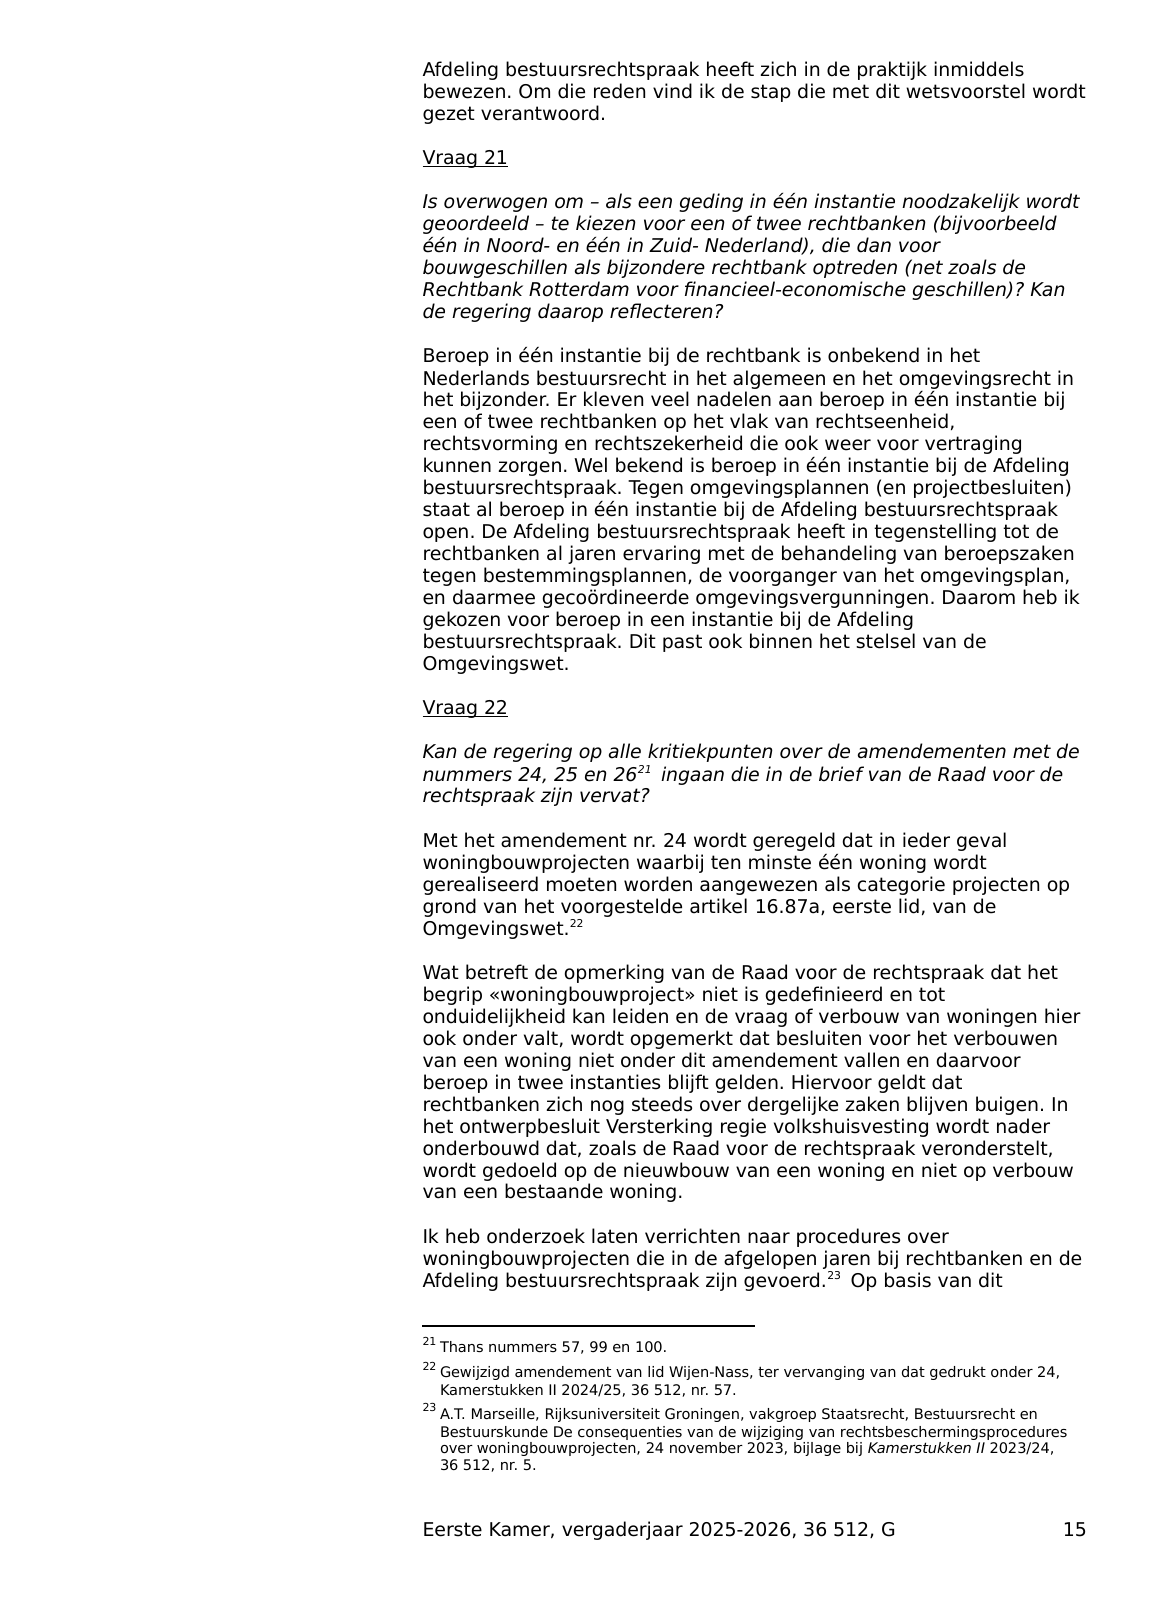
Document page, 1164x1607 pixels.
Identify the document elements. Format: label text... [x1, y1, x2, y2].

subtitle Vraag 21 [422, 147, 1087, 169]
text Thans nummers 57, 99 en 100. [422, 1335, 1087, 1357]
text Is overwogen om – als een geding in één instantie noodzakelijk wordt geoordeeld – te kiezen voor een of twee rechtbanken (bijvoorbeeld één in Noord- en één in Zuid- Nederland), die dan voor bouwgeschillen als bijzondere rechtbank optreden (net zoals de Rechtbank Rotterdam voor financieel-economische geschillen)? Kan de regering daarop reflecteren? [422, 191, 1087, 323]
text Wat betreft de opmerking van de Raad voor de rechtspraak dat het begrip «woningbouwproject» niet is gedefinieerd en tot onduidelijkheid kan leiden en de vraag of verbouw van woningen hier ook onder valt, wordt opgemerkt dat besluiten voor het verbouwen van een woning niet onder dit amendement vallen en daarvoor beroep in twee instanties blijft gelden. Hiervoor geldt dat rechtbanken zich nog steeds over dergelijke zaken blijven buigen. In het ontwerpbesluit Versterking regie volkshuisvesting wordt nader onderbouwd dat, zoals de Raad voor de rechtspraak veronderstelt, wordt gedoeld op de nieuwbouw van een woning en niet op verbouw van een bestaande woning. [422, 962, 1087, 1203]
text Beroep in één instantie bij de rechtbank is onbekend in het Nederlands bestuursrecht in het algemeen en het omgevingsrecht in het bijzonder. Er kleven veel nadelen aan beroep in één instantie bij een of twee rechtbanken op het vlak van rechtseenheid, rechtsvorming en rechtszekerheid die ook weer voor vertraging kunnen zorgen. Wel bekend is beroep in één instantie bij de Afdeling bestuursrechtspraak. Tegen omgevingsplannen (en projectbesluiten) staat al beroep in één instantie bij de Afdeling bestuursrechtspraak open. De Afdeling bestuursrechtspraak heeft in tegenstelling tot de rechtbanken al jaren ervaring met de behandeling van beroepszaken tegen bestemmingsplannen, de voorganger van het omgevingsplan, en daarmee gecoördineerde omgevingsvergunningen. Daarom heb ik gekozen voor beroep in een instantie bij de Afdeling bestuursrechtspraak. Dit past ook binnen het stelsel van de Omgevingswet. [422, 345, 1087, 675]
text A.T. Marseille, Rijksuniversiteit Groningen, vakgroep Staatsrecht, Bestuursrecht en Bestuurskunde De consequenties van de wijziging van rechtsbeschermingsprocedures over woningbouwprojecten, 24 november 2023, bijlage bij Kamerstukken II 2023/24, 36 512, nr. 5. [422, 1402, 1087, 1474]
text Kan de regering op alle kritiekpunten over de amendementen met de nummers 24, 25 en 26 ingaan die in de brief van de Raad voor de rechtspraak zijn vervat? [422, 741, 1087, 807]
text Afdeling bestuursrechtspraak heeft zich in de praktijk inmiddels bewezen. Om die reden vind ik de stap die met dit wetsvoorstel wordt gezet verantwoord. [422, 59, 1087, 125]
text Gewijzigd amendement van lid Wijen-Nass, ter vervanging van dat gedrukt onder 24, Kamerstukken II 2024/25, 36 512, nr. 57. [422, 1360, 1087, 1399]
text Ik heb onderzoek laten verrichten naar procedures over woningbouwprojecten die in de afgelopen jaren bij rechtbanken en de Afdeling bestuursrechtspraak zijn gevoerd. Op basis van dit [422, 1226, 1087, 1292]
text Met het amendement nr. 24 wordt geregeld dat in ieder geval woningbouwprojecten waarbij ten minste één woning wordt gerealiseerd moeten worden aangewezen als categorie projecten op grond van het voorgestelde artikel 16.87a, eerste lid, van de Omgevingswet. [422, 829, 1087, 939]
subtitle Vraag 22 [422, 697, 1087, 719]
